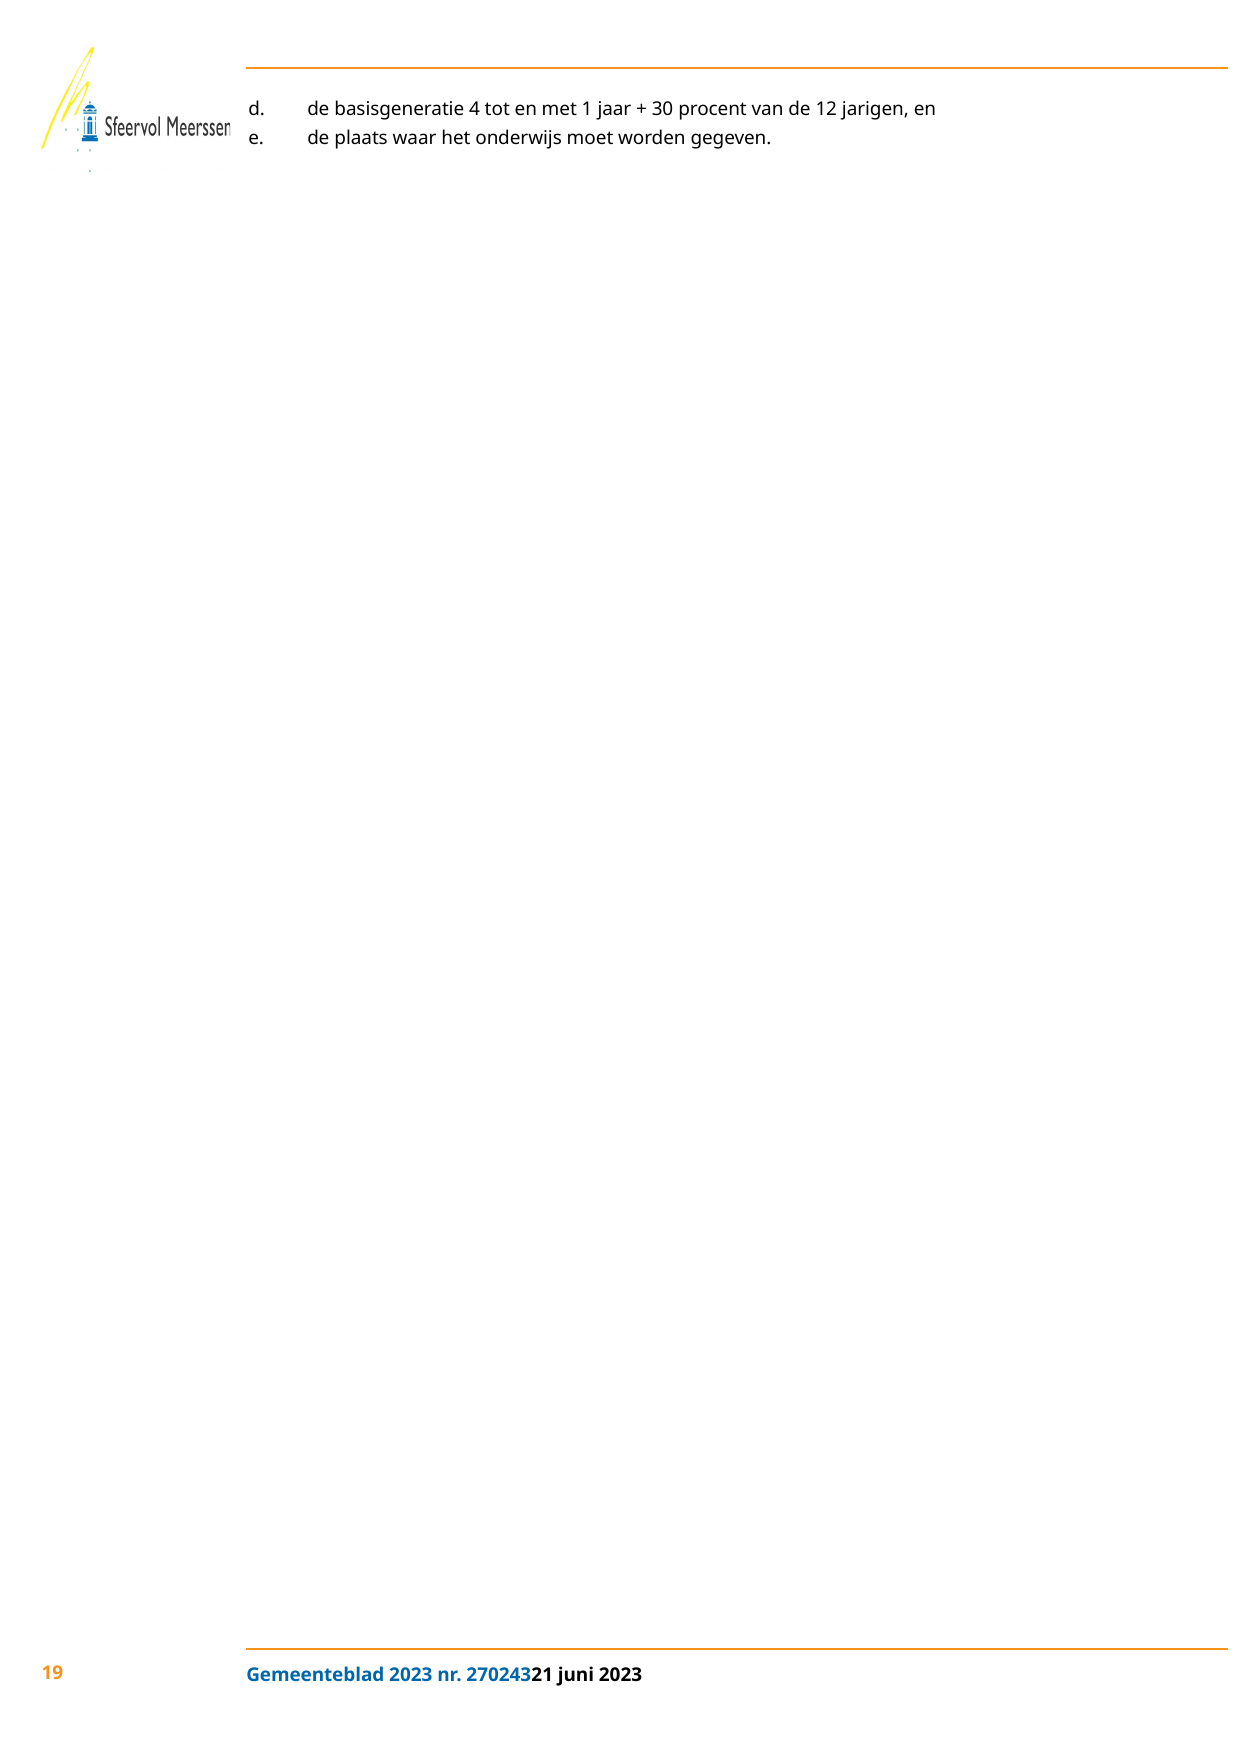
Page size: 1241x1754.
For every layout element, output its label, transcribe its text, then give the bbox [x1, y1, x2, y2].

list de basisgeneratie 4 tot en met 1 jaar + 30 procent van de 12 jarigen, en [248, 95, 1152, 121]
list de plaats waar het onderwijs moet worden gegeven. [248, 124, 1152, 150]
picture [41, 47, 231, 172]
